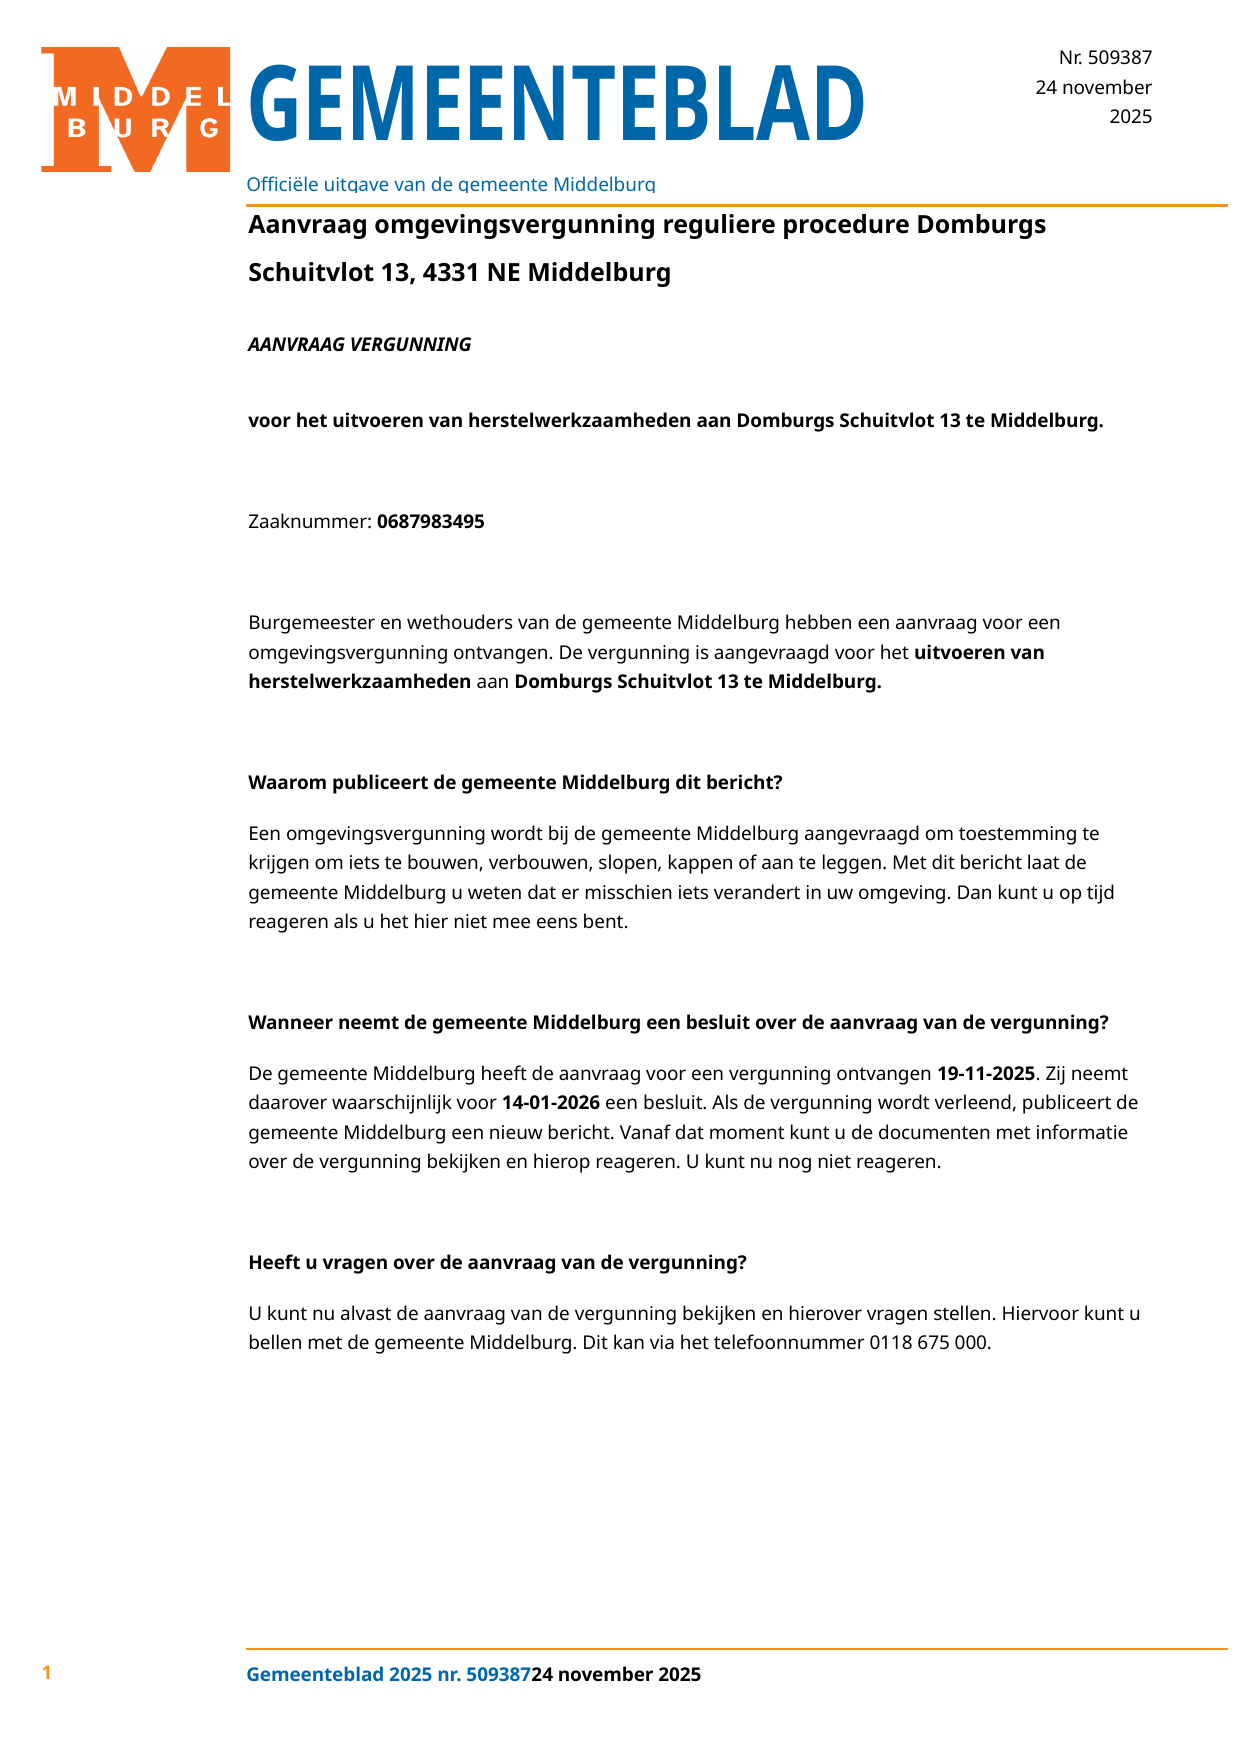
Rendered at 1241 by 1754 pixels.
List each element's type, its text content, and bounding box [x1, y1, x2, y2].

text Burgemeester en wethouders van de gemeente Middelburg hebben een aanvraag voor een omgevingsvergunning ontvangen. De vergunning is aangevraagd voor het uitvoeren van herstelwerkzaamheden aan Domburgs Schuitvlot 13 te Middelburg. [248, 609, 1152, 694]
text Wanneer neemt de gemeente Middelburg een besluit over de aanvraag van de vergunning? [248, 1009, 1152, 1035]
text De gemeente Middelburg heeft de aanvraag voor een vergunning ontvangen 19-11-2025. Zij neemt daarover waarschijnlijk voor 14-01-2026 een besluit. Als de vergunning wordt verleend, publiceert de gemeente Middelburg een nieuw bericht. Vanaf dat moment kunt u de documenten met informatie over de vergunning bekijken en hierop reageren. U kunt nu nog niet reageren. [248, 1060, 1152, 1174]
text Aanvraag omgevingsvergunning reguliere procedure Domburgs Schuitvlot 13, 4331 NE Middelburg [248, 207, 1152, 288]
text Heeft u vragen over de aanvraag van de vergunning? [248, 1249, 1152, 1275]
text Een omgevingsvergunning wordt bij de gemeente Middelburg aangevraagd om toestemming te krijgen om iets te bouwen, verbouwen, slopen, kappen of aan te leggen. Met dit bericht laat de gemeente Middelburg u weten dat er misschien iets verandert in uw omgeving. Dan kunt u op tijd reageren als u het hier niet mee eens bent. [248, 820, 1152, 934]
text U kunt nu alvast de aanvraag van de vergunning bekijken en hierover vragen stellen. Hiervoor kunt u bellen met de gemeente Middelburg. Dit kan via het telefoonnummer 0118 675 000. [248, 1300, 1152, 1355]
picture [41, 47, 231, 172]
text AANVRAAG VERGUNNING [248, 331, 1152, 357]
text Waarom publiceert de gemeente Middelburg dit bericht? [248, 769, 1152, 795]
text voor het uitvoeren van herstelwerkzaamheden aan Domburgs Schuitvlot 13 te Middelburg. [248, 408, 1152, 433]
text Zaaknummer: 0687983495 [248, 508, 1152, 534]
